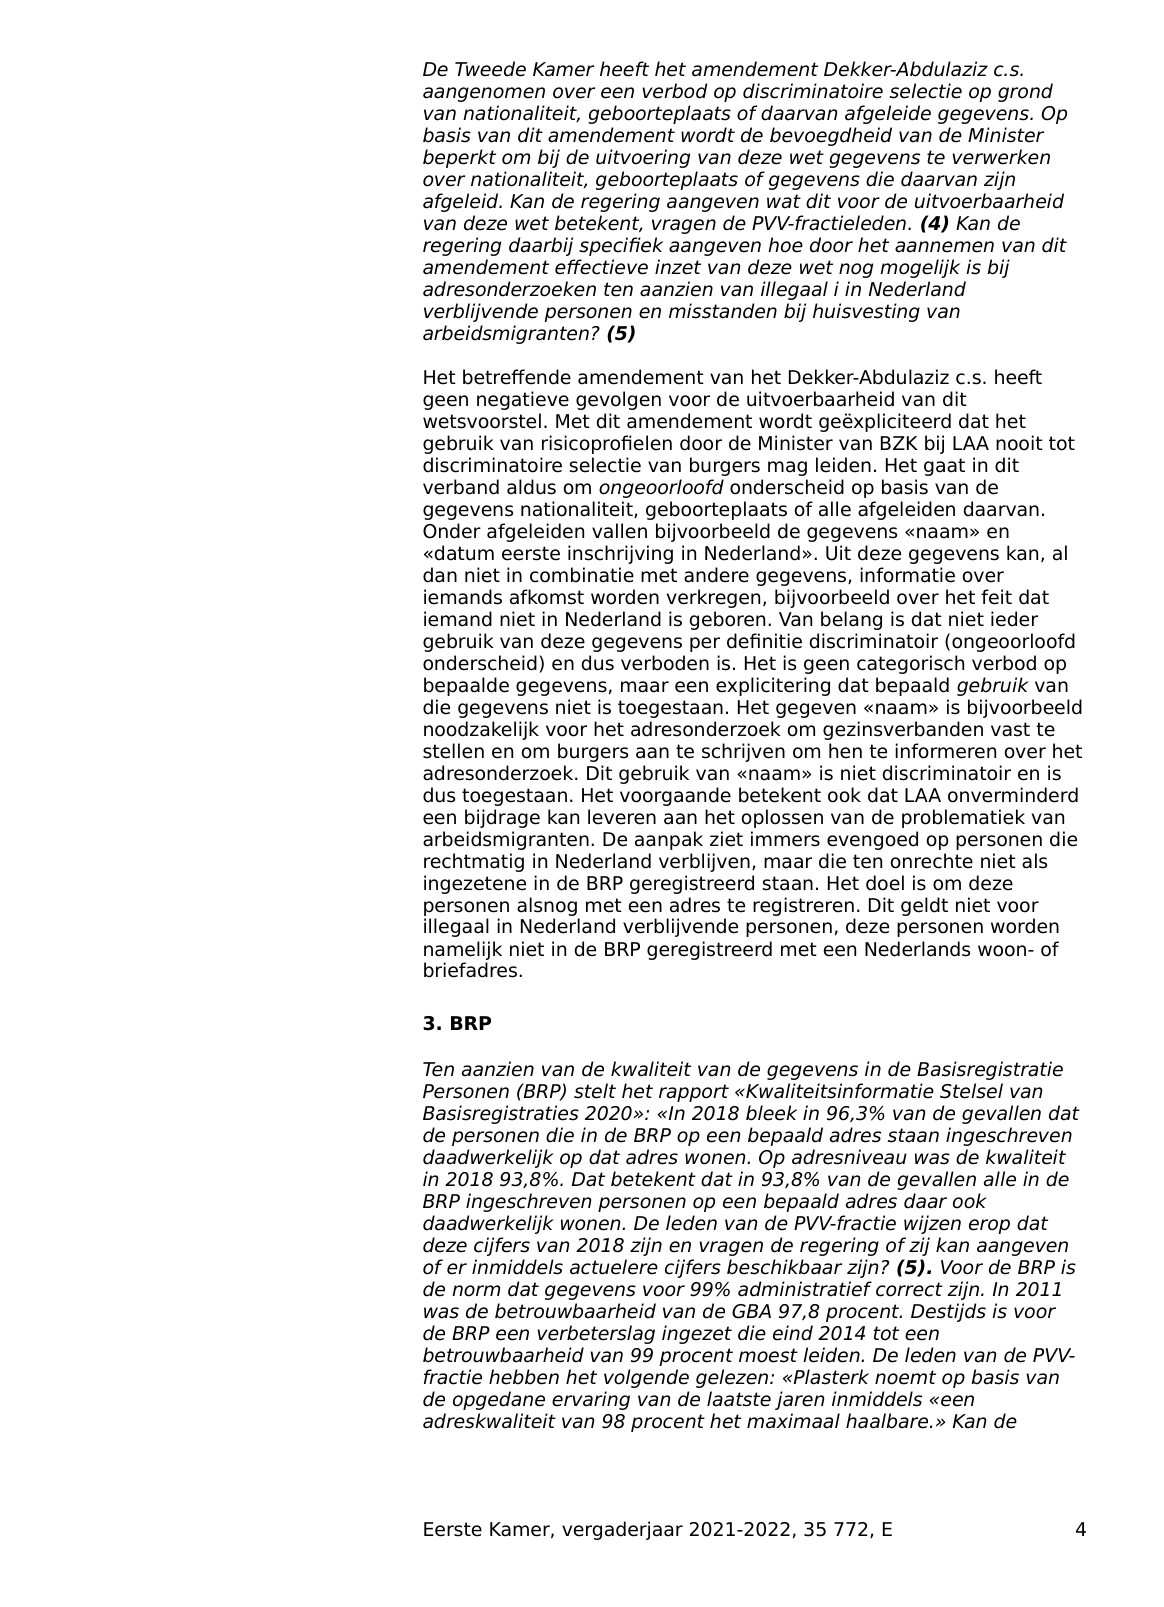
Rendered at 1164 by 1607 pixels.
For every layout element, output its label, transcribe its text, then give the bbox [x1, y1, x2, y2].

subtitle 3. BRP [422, 1012, 1087, 1034]
text Ten aanzien van de kwaliteit van de gegevens in de Basisregistratie Personen (BRP) stelt het rapport «Kwaliteitsinformatie Stelsel van Basisregistraties 2020»: «In 2018 bleek in 96,3% van de gevallen dat de personen die in de BRP op een bepaald adres staan ingeschreven daadwerkelijk op dat adres wonen. Op adresniveau was de kwaliteit in 2018 93,8%. Dat betekent dat in 93,8% van de gevallen alle in de BRP ingeschreven personen op een bepaald adres daar ook daadwerkelijk wonen. De leden van de PVV-fractie wijzen erop dat deze cijfers van 2018 zijn en vragen de regering of zij kan aangeven of er inmiddels actuelere cijfers beschikbaar zijn? (5). Voor de BRP is de norm dat gegevens voor 99% administratief correct zijn. In 2011 was de betrouwbaarheid van de GBA 97,8 procent. Destijds is voor de BRP een verbeterslag ingezet die eind 2014 tot een betrouwbaarheid van 99 procent moest leiden. De leden van de PVV-fractie hebben het volgende gelezen: «Plasterk noemt op basis van de opgedane ervaring van de laatste jaren inmiddels «een adreskwaliteit van 98 procent het maximaal haalbare.» Kan de [422, 1059, 1087, 1433]
text De Tweede Kamer heeft het amendement Dekker-Abdulaziz c.s. aangenomen over een verbod op discriminatoire selectie op grond van nationaliteit, geboorteplaats of daarvan afgeleide gegevens. Op basis van dit amendement wordt de bevoegdheid van de Minister beperkt om bij de uitvoering van deze wet gegevens te verwerken over nationaliteit, geboorteplaats of gegevens die daarvan zijn afgeleid. Kan de regering aangeven wat dit voor de uitvoerbaarheid van deze wet betekent, vragen de PVV-fractieleden. (4) Kan de regering daarbij specifiek aangeven hoe door het aannemen van dit amendement effectieve inzet van deze wet nog mogelijk is bij adresonderzoeken ten aanzien van illegaal i in Nederland verblijvende personen en misstanden bij huisvesting van arbeidsmigranten? (5) [422, 59, 1087, 345]
text Het betreffende amendement van het Dekker-Abdulaziz c.s. heeft geen negatieve gevolgen voor de uitvoerbaarheid van dit wetsvoorstel. Met dit amendement wordt geëxpliciteerd dat het gebruik van risicoprofielen door de Minister van BZK bij LAA nooit tot discriminatoire selectie van burgers mag leiden. Het gaat in dit verband aldus om ongeoorloofd onderscheid op basis van de gegevens nationaliteit, geboorteplaats of alle afgeleiden daarvan. Onder afgeleiden vallen bijvoorbeeld de gegevens «naam» en «datum eerste inschrijving in Nederland». Uit deze gegevens kan, al dan niet in combinatie met andere gegevens, informatie over iemands afkomst worden verkregen, bijvoorbeeld over het feit dat iemand niet in Nederland is geboren. Van belang is dat niet ieder gebruik van deze gegevens per definitie discriminatoir (ongeoorloofd onderscheid) en dus verboden is. Het is geen categorisch verbod op bepaalde gegevens, maar een explicitering dat bepaald gebruik van die gegevens niet is toegestaan. Het gegeven «naam» is bijvoorbeeld noodzakelijk voor het adresonderzoek om gezinsverbanden vast te stellen en om burgers aan te schrijven om hen te informeren over het adresonderzoek. Dit gebruik van «naam» is niet discriminatoir en is dus toegestaan. Het voorgaande betekent ook dat LAA onverminderd een bijdrage kan leveren aan het oplossen van de problematiek van arbeidsmigranten. De aanpak ziet immers evengoed op personen die rechtmatig in Nederland verblijven, maar die ten onrechte niet als ingezetene in de BRP geregistreerd staan. Het doel is om deze personen alsnog met een adres te registreren. Dit geldt niet voor illegaal in Nederland verblijvende personen, deze personen worden namelijk niet in de BRP geregistreerd met een Nederlands woon- of briefadres. [422, 367, 1087, 982]
